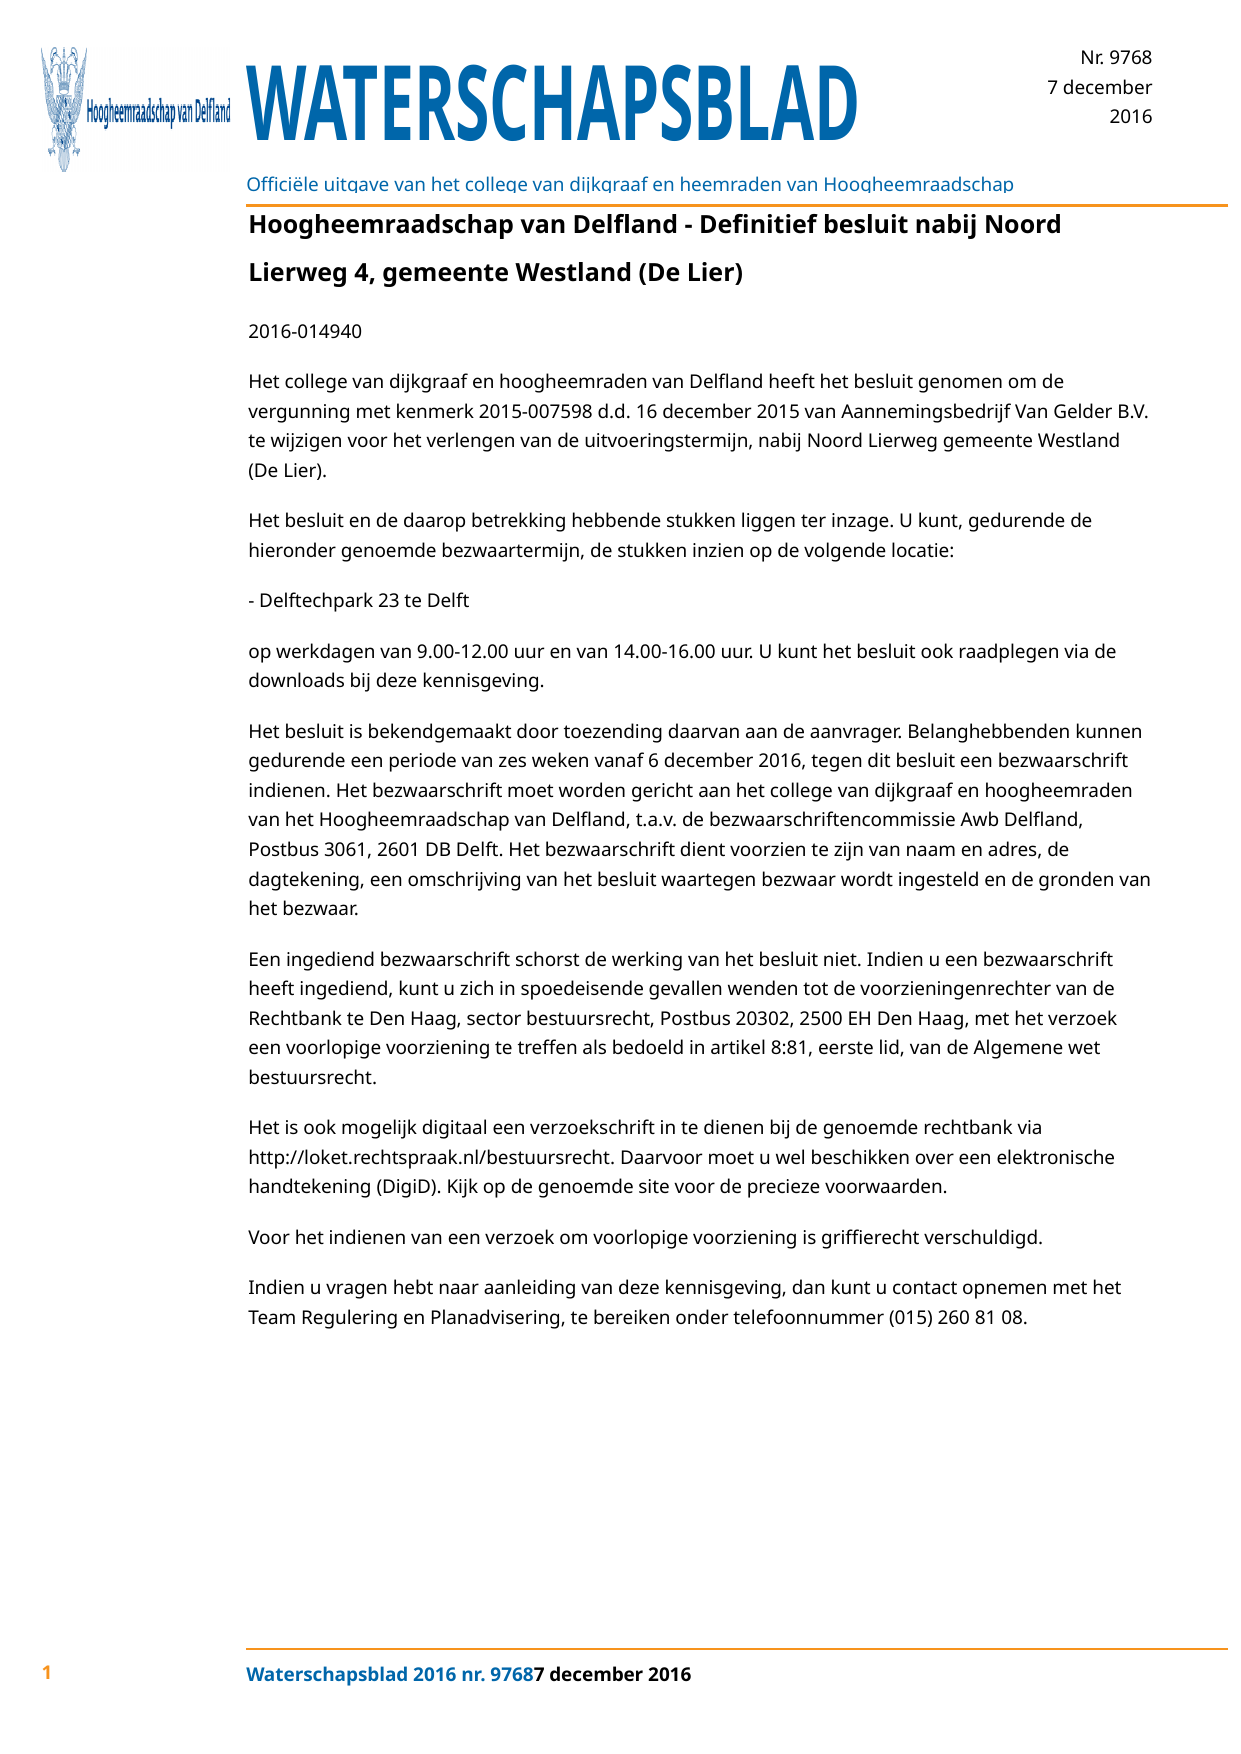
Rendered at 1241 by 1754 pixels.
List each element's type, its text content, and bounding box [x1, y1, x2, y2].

text Voor het indienen van een verzoek om voorlopige voorziening is griffierecht verschuldigd. [248, 1224, 1152, 1250]
text - Delftechpark 23 te Delft [248, 587, 1152, 613]
text Het college van dijkgraaf en hoogheemraden van Delfland heeft het besluit genomen om de vergunning met kenmerk 2015-007598 d.d. 16 december 2015 van Aannemingsbedrijf Van Gelder B.V. te wijzigen voor het verlengen van de uitvoeringstermijn, nabij Noord Lierweg gemeente Westland (De Lier). [248, 368, 1152, 483]
picture [41, 47, 231, 172]
text Een ingediend bezwaarschrift schorst de werking van het besluit niet. Indien u een bezwaarschrift heeft ingediend, kunt u zich in spoedeisende gevallen wenden tot de voorzieningenrechter van de Rechtbank te Den Haag, sector bestuursrecht, Postbus 20302, 2500 EH Den Haag, met het verzoek een voorlopige voorziening te treffen als bedoeld in artikel 8:81, eerste lid, van de Algemene wet bestuursrecht. [248, 946, 1152, 1090]
text Het is ook mogelijk digitaal een verzoekschrift in te dienen bij de genoemde rechtbank via http://loket.rechtspraak.nl/bestuursrecht. Daarvoor moet u wel beschikken over een elektronische handtekening (DigiD). Kijk op de genoemde site voor de precieze voorwaarden. [248, 1114, 1152, 1199]
text Indien u vragen hebt naar aanleiding van deze kennisgeving, dan kunt u contact opnemen met het Team Regulering en Planadvisering, te bereiken onder telefoonnummer (015) 260 81 08. [248, 1274, 1152, 1330]
text Hoogheemraadschap van Delfland - Definitief besluit nabij Noord Lierweg 4, gemeente Westland (De Lier) [248, 207, 1152, 288]
text op werkdagen van 9.00-12.00 uur en van 14.00-16.00 uur. U kunt het besluit ook raadplegen via de downloads bij deze kennisgeving. [248, 638, 1152, 693]
text Het besluit en de daarop betrekking hebbende stukken liggen ter inzage. U kunt, gedurende de hieronder genoemde bezwaartermijn, de stukken inzien op de volgende locatie: [248, 507, 1152, 563]
text Het besluit is bekendgemaakt door toezending daarvan aan de aanvrager. Belanghebbenden kunnen gedurende een periode van zes weken vanaf 6 december 2016, tegen dit besluit een bezwaarschrift indienen. Het bezwaarschrift moet worden gericht aan het college van dijkgraaf en hoogheemraden van het Hoogheemraadschap van Delfland, t.a.v. de bezwaarschriftencommissie Awb Delfland, Postbus 3061, 2601 DB Delft. Het bezwaarschrift dient voorzien te zijn van naam en adres, de dagtekening, een omschrijving van het besluit waartegen bezwaar wordt ingesteld en de gronden van het bezwaar. [248, 718, 1152, 921]
text 2016-014940 [248, 318, 1152, 344]
